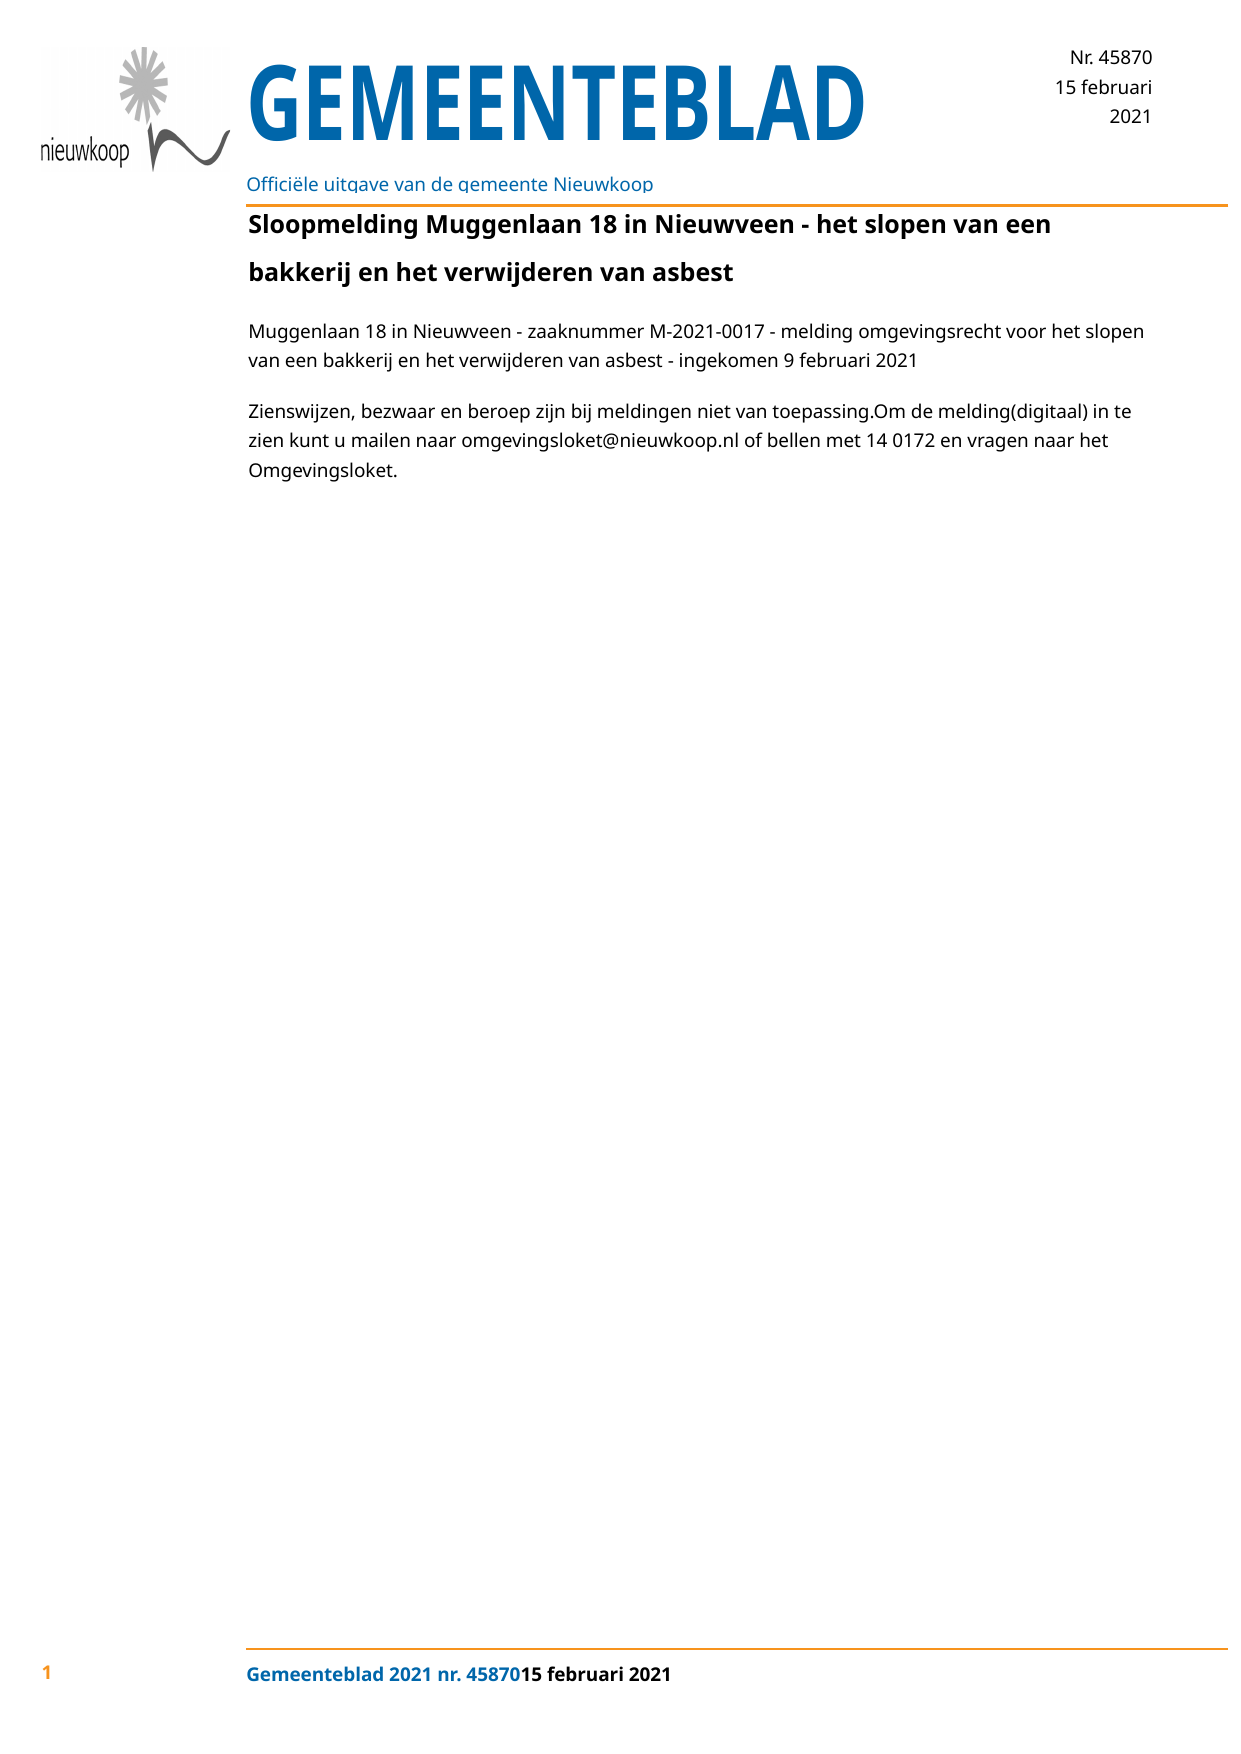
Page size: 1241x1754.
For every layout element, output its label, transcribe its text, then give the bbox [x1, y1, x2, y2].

text Sloopmelding Muggenlaan 18 in Nieuwveen - het slopen van een bakkerij en het verwijderen van asbest [248, 207, 1152, 288]
text Zienswijzen, bezwaar en beroep zijn bij meldingen niet van toepassing.Om de melding(digitaal) in te zien kunt u mailen naar omgevingsloket@nieuwkoop.nl of bellen met 14 0172 en vragen naar het Omgevingsloket. [248, 398, 1152, 483]
picture [41, 47, 231, 172]
text Muggenlaan 18 in Nieuwveen - zaaknummer M-2021-0017 - melding omgevingsrecht voor het slopen van een bakkerij en het verwijderen van asbest - ingekomen 9 februari 2021 [248, 318, 1152, 373]
